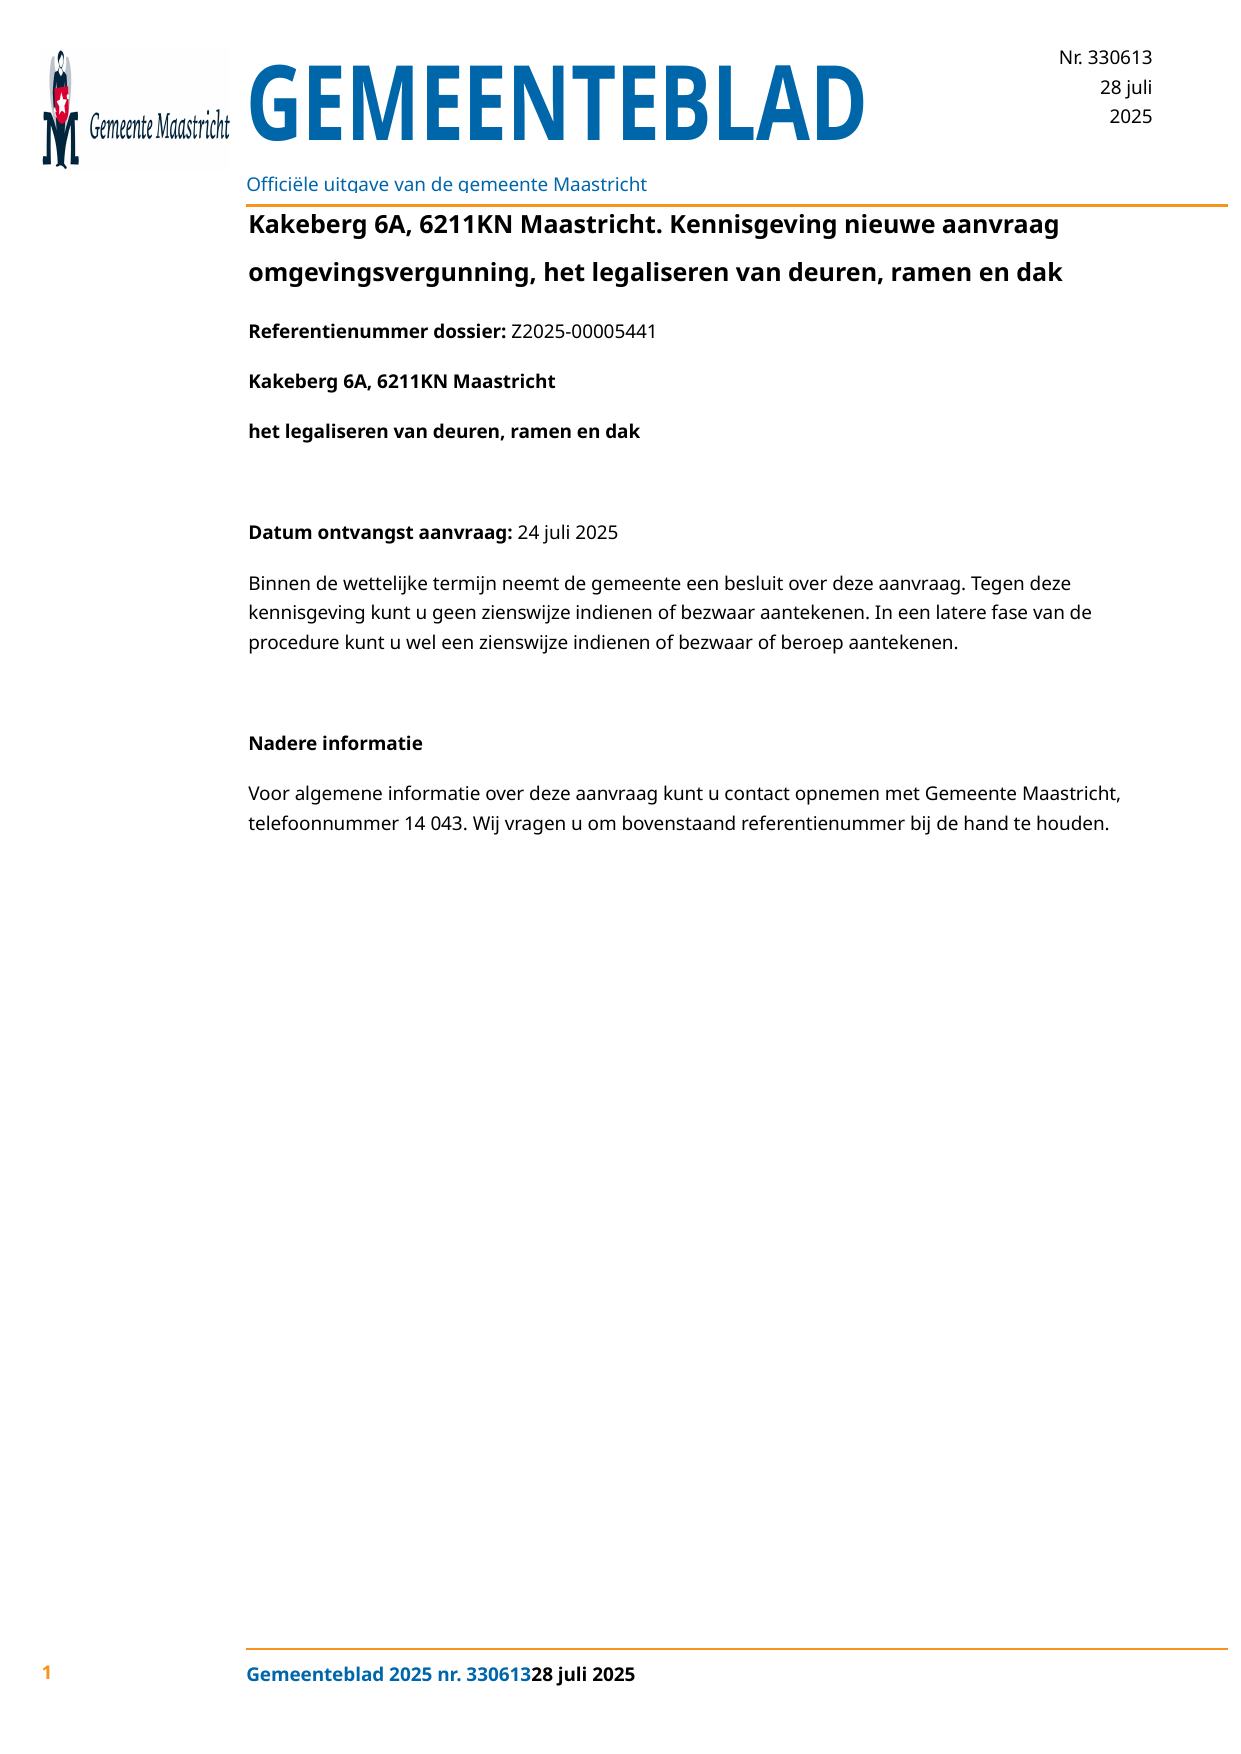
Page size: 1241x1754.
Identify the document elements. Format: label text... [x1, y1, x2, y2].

text Referentienummer dossier: Z2025-00005441 [248, 318, 1152, 344]
text Nadere informatie [248, 730, 1152, 756]
text Kakeberg 6A, 6211KN Maastricht [248, 368, 1152, 394]
text Kakeberg 6A, 6211KN Maastricht. Kennisgeving nieuwe aanvraag omgevingsvergunning, het legaliseren van deuren, ramen en dak [248, 207, 1152, 288]
text Voor algemene informatie over deze aanvraag kunt u contact opnemen met Gemeente Maastricht, telefoonnummer 14 043. Wij vragen u om bovenstaand referentienummer bij de hand te houden. [248, 780, 1152, 836]
text het legaliseren van deuren, ramen en dak [248, 419, 1152, 444]
text Binnen de wettelijke termijn neemt de gemeente een besluit over deze aanvraag. Tegen deze kennisgeving kunt u geen zienswijze indienen of bezwaar aantekenen. In een latere fase van de procedure kunt u wel een zienswijze indienen of bezwaar of beroep aantekenen. [248, 570, 1152, 655]
picture [41, 47, 231, 172]
text Datum ontvangst aanvraag: 24 juli 2025 [248, 519, 1152, 545]
